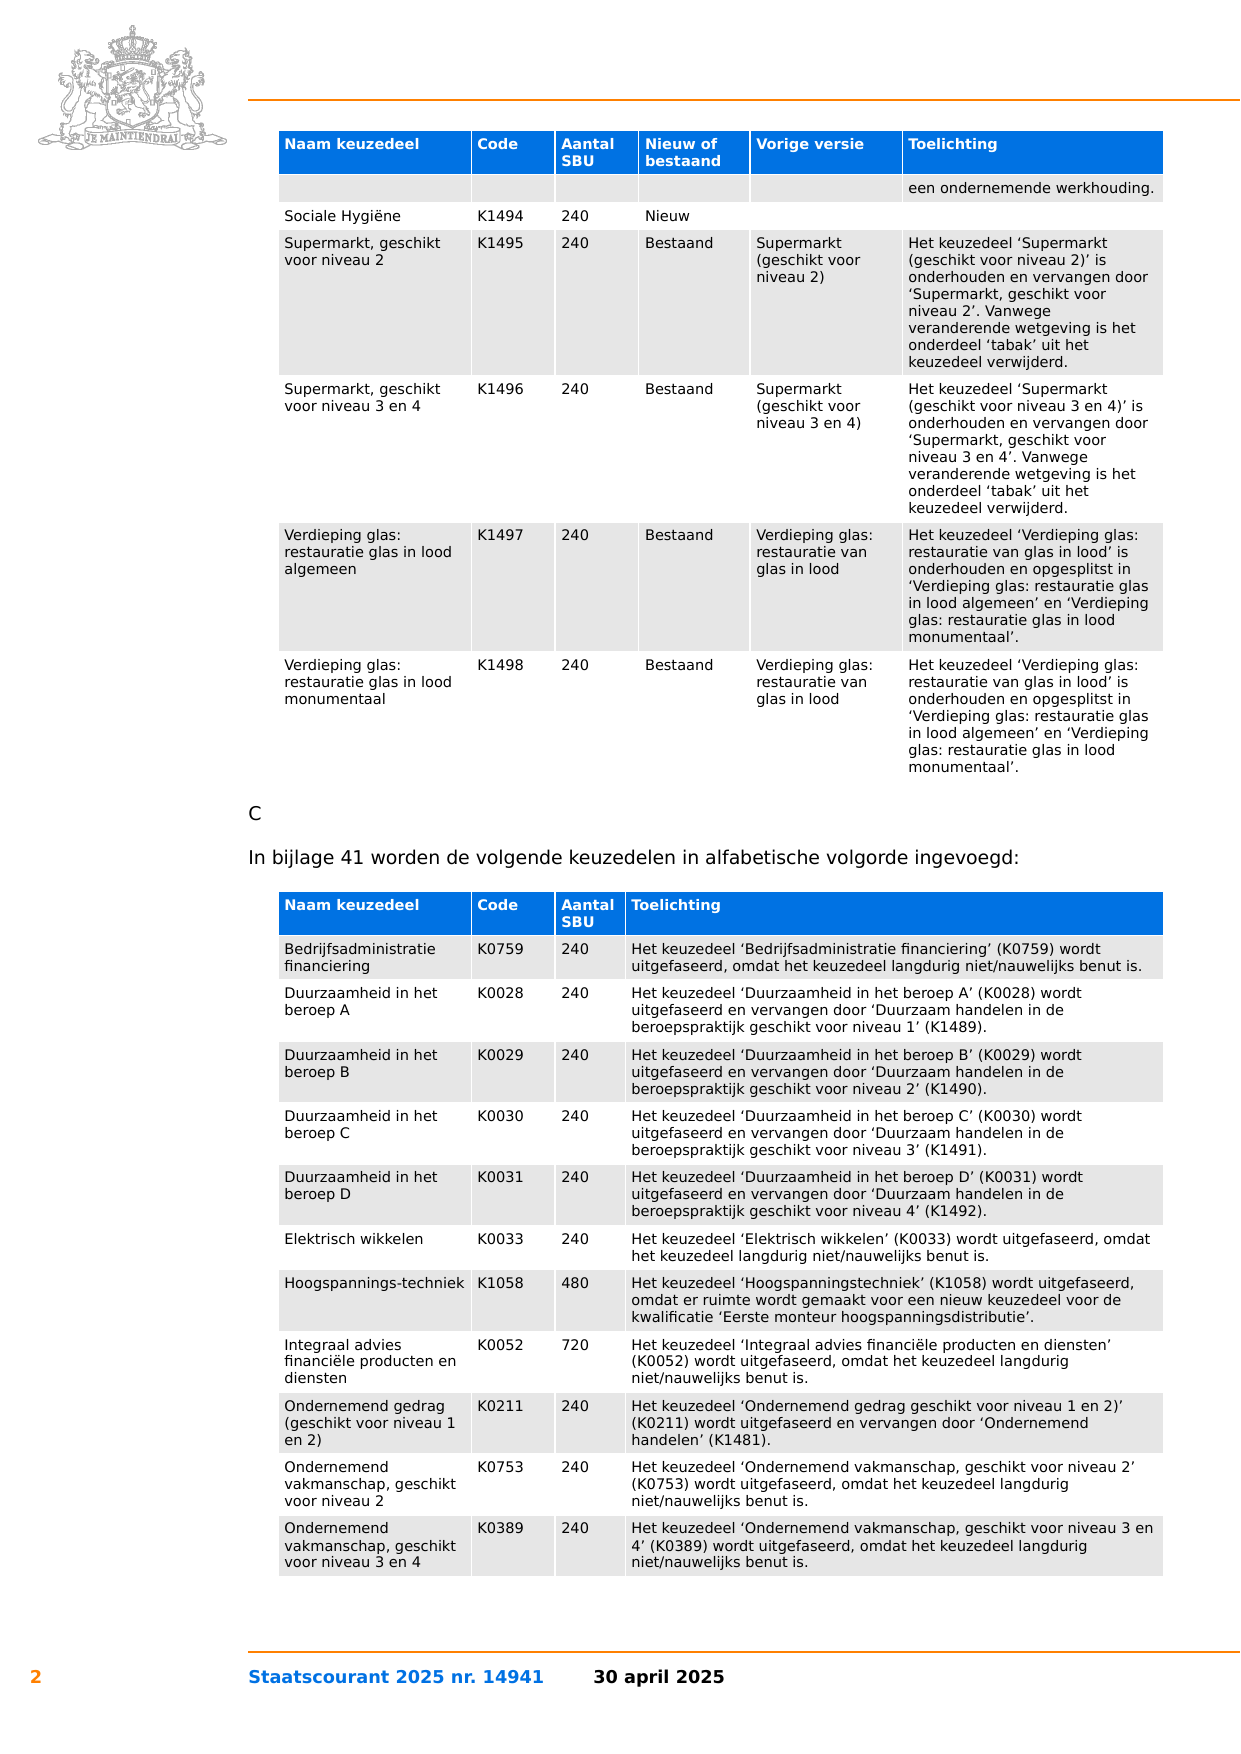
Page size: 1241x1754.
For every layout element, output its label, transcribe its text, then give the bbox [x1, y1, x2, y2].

table_cell Het keuzedeel ‘Supermarkt (geschikt voor niveau 2)’ is onderhouden en vervangen door ‘Supermarkt, geschikt voor niveau 2’. Vanwege veranderende wetgeving is het onderdeel ‘tabak’ uit het keuzedeel verwijderd. [903, 230, 1163, 375]
table_cell Duurzaamheid in het beroep C [279, 1103, 471, 1163]
table_cell Het keuzedeel ‘Ondernemend vakmanschap, geschikt voor niveau 3 en 4’ (K0389) wordt uitgefaseerd, omdat het keuzedeel langdurig niet/nauwelijks benut is. [626, 1516, 1163, 1576]
table_cell K1497 [472, 523, 554, 651]
table_cell 480 [556, 1270, 625, 1331]
picture [38, 25, 227, 150]
table_cell Bestaand [639, 376, 749, 522]
table_cell Nieuw [639, 203, 749, 229]
table_header Naam keuzedeel [279, 131, 471, 174]
table_cell K0033 [472, 1226, 554, 1269]
table_cell Verdieping glas: restauratie van glas in lood [751, 523, 902, 651]
table_cell Het keuzedeel ‘Duurzaamheid in het beroep D’ (K0031) wordt uitgefaseerd en vervangen door ‘Duurzaam handelen in de beroepspraktijk geschikt voor niveau 4’ (K1492). [626, 1165, 1163, 1225]
table_cell Hoogspannings-techniek [279, 1270, 471, 1331]
table_cell Supermarkt (geschikt voor niveau 2) [751, 230, 902, 375]
table_cell Het keuzedeel ‘Integraal advies financiële producten en diensten’ (K0052) wordt uitgefaseerd, omdat het keuzedeel langdurig niet/nauwelijks benut is. [626, 1332, 1163, 1392]
table_header Nieuw of bestaand [639, 131, 749, 174]
table_cell 240 [556, 1042, 625, 1102]
table_cell K1496 [472, 376, 554, 522]
table_cell K0753 [472, 1454, 554, 1515]
table_cell Het keuzedeel ‘Ondernemend gedrag geschikt voor niveau 1 en 2)’ (K0211) wordt uitgefaseerd en vervangen door ‘Ondernemend handelen’ (K1481). [626, 1393, 1163, 1453]
table_cell Verdieping glas: restauratie van glas in lood [751, 652, 902, 780]
table_cell Elektrisch wikkelen [279, 1226, 471, 1269]
table_cell Integraal advies financiële producten en diensten [279, 1332, 471, 1392]
table_cell K0031 [472, 1165, 554, 1225]
table_cell K1058 [472, 1270, 554, 1331]
table_cell Het keuzedeel ‘Bedrijfsadministratie financiering’ (K0759) wordt uitgefaseerd, omdat het keuzedeel langdurig niet/nauwelijks benut is. [626, 936, 1163, 979]
table_header Toelichting [626, 892, 1163, 935]
table_cell K0759 [472, 936, 554, 979]
table_cell Verdieping glas: restauratie glas in lood monumentaal [279, 652, 471, 780]
table_cell 240 [556, 523, 638, 651]
table_cell Het keuzedeel ‘Elektrisch wikkelen’ (K0033) wordt uitgefaseerd, omdat het keuzedeel langdurig niet/nauwelijks benut is. [626, 1226, 1163, 1269]
table_header Vorige versie [751, 131, 902, 174]
table_cell 720 [556, 1332, 625, 1392]
table_cell Bestaand [639, 523, 749, 651]
table_cell K0029 [472, 1042, 554, 1102]
table_cell 240 [556, 1165, 625, 1225]
table_cell K0389 [472, 1516, 554, 1576]
table_cell K0052 [472, 1332, 554, 1392]
table_cell [903, 203, 1163, 229]
table_cell Supermarkt, geschikt voor niveau 2 [279, 230, 471, 375]
table_header Aantal SBU [556, 131, 638, 174]
table_cell Het keuzedeel ‘Duurzaamheid in het beroep B’ (K0029) wordt uitgefaseerd en vervangen door ‘Duurzaam handelen in de beroepspraktijk geschikt voor niveau 2’ (K1490). [626, 1042, 1163, 1102]
table_header Code [472, 131, 554, 174]
table_cell K1495 [472, 230, 554, 375]
table_cell 240 [556, 376, 638, 522]
table_cell 240 [556, 1226, 625, 1269]
table_header Code [472, 892, 554, 935]
table_cell K1494 [472, 203, 554, 229]
table_cell [556, 175, 638, 202]
text In bijlage 41 worden de volgende keuzedelen in alfabetische volgorde ingevoegd: [248, 847, 1163, 869]
table_cell [472, 175, 554, 202]
table_cell K1498 [472, 652, 554, 780]
table_cell Duurzaamheid in het beroep B [279, 1042, 471, 1102]
table_cell Duurzaamheid in het beroep D [279, 1165, 471, 1225]
table_cell Het keuzedeel ‘Duurzaamheid in het beroep A’ (K0028) wordt uitgefaseerd en vervangen door ‘Duurzaam handelen in de beroepspraktijk geschikt voor niveau 1’ (K1489). [626, 981, 1163, 1041]
table_cell 240 [556, 203, 638, 229]
table_cell Het keuzedeel ‘Duurzaamheid in het beroep C’ (K0030) wordt uitgefaseerd en vervangen door ‘Duurzaam handelen in de beroepspraktijk geschikt voor niveau 3’ (K1491). [626, 1103, 1163, 1163]
table_cell Sociale Hygiëne [279, 203, 471, 229]
text C [248, 803, 1163, 825]
table_cell Ondernemend vakmanschap, geschikt voor niveau 2 [279, 1454, 471, 1515]
table_cell 240 [556, 1393, 625, 1453]
table_cell een ondernemende werkhouding. [903, 175, 1163, 202]
table_cell Bestaand [639, 652, 749, 780]
table_cell Supermarkt, geschikt voor niveau 3 en 4 [279, 376, 471, 522]
table_header Aantal SBU [556, 892, 625, 935]
table_cell Het keuzedeel ‘Supermarkt (geschikt voor niveau 3 en 4)’ is onderhouden en vervangen door ‘Supermarkt, geschikt voor niveau 3 en 4’. Vanwege veranderende wetgeving is het onderdeel ‘tabak’ uit het keuzedeel verwijderd. [903, 376, 1163, 522]
table_cell Supermarkt (geschikt voor niveau 3 en 4) [751, 376, 902, 522]
table_cell [639, 175, 749, 202]
table_cell 240 [556, 652, 638, 780]
table_cell [279, 175, 471, 202]
table_cell Ondernemend gedrag (geschikt voor niveau 1 en 2) [279, 1393, 471, 1453]
table_cell Bedrijfsadministratie financiering [279, 936, 471, 979]
table_cell Het keuzedeel ‘Verdieping glas: restauratie van glas in lood’ is onderhouden en opgesplitst in ‘Verdieping glas: restauratie glas in lood algemeen’ en ‘Verdieping glas: restauratie glas in lood monumentaal’. [903, 523, 1163, 651]
table_cell K0211 [472, 1393, 554, 1453]
table_header Naam keuzedeel [279, 892, 471, 935]
table_cell Duurzaamheid in het beroep A [279, 981, 471, 1041]
table_cell 240 [556, 981, 625, 1041]
table_cell Het keuzedeel ‘Verdieping glas: restauratie van glas in lood’ is onderhouden en opgesplitst in ‘Verdieping glas: restauratie glas in lood algemeen’ en ‘Verdieping glas: restauratie glas in lood monumentaal’. [903, 652, 1163, 780]
table_cell Bestaand [639, 230, 749, 375]
table_cell [751, 203, 902, 229]
table_header Toelichting [903, 131, 1163, 174]
table_cell 240 [556, 1454, 625, 1515]
table_cell 240 [556, 936, 625, 979]
table_cell K0030 [472, 1103, 554, 1163]
table_cell Het keuzedeel ‘Hoogspanningstechniek’ (K1058) wordt uitgefaseerd, omdat er ruimte wordt gemaakt voor een nieuw keuzedeel voor de kwalificatie ‘Eerste monteur hoogspanningsdistributie’. [626, 1270, 1163, 1331]
table_cell [751, 175, 902, 202]
table_cell Het keuzedeel ‘Ondernemend vakmanschap, geschikt voor niveau 2’ (K0753) wordt uitgefaseerd, omdat het keuzedeel langdurig niet/nauwelijks benut is. [626, 1454, 1163, 1515]
table_cell Ondernemend vakmanschap, geschikt voor niveau 3 en 4 [279, 1516, 471, 1576]
table_cell 240 [556, 230, 638, 375]
table_cell 240 [556, 1103, 625, 1163]
table_cell 240 [556, 1516, 625, 1576]
table_cell K0028 [472, 981, 554, 1041]
table_cell Verdieping glas: restauratie glas in lood algemeen [279, 523, 471, 651]
